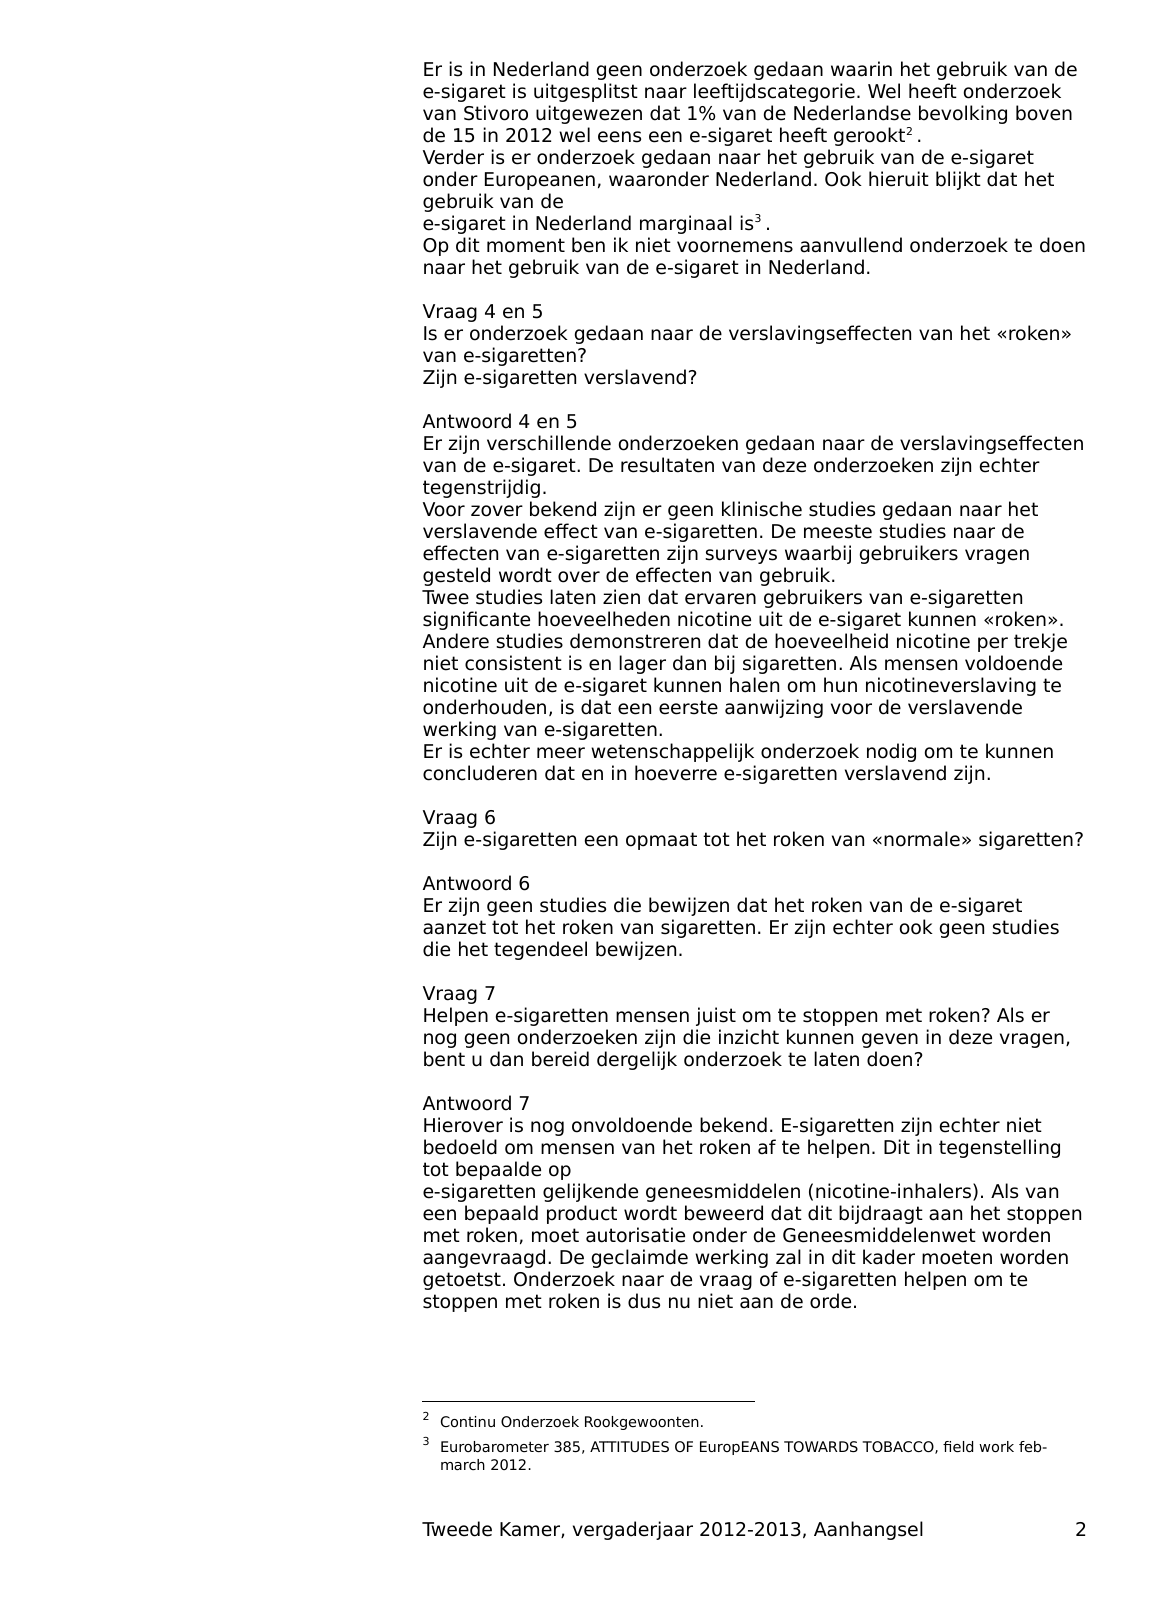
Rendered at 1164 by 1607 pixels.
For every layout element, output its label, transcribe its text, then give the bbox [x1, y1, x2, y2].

text Vraag 6 [422, 807, 1087, 829]
text Op dit moment ben ik niet voornemens aanvullend onderzoek te doen naar het gebruik van de e-sigaret in Nederland. [422, 235, 1087, 279]
text Helpen e-sigaretten mensen juist om te stoppen met roken? Als er nog geen onderzoeken zijn die inzicht kunnen geven in deze vragen, bent u dan bereid dergelijk onderzoek te laten doen? [422, 1005, 1087, 1071]
text Zijn e-sigaretten een opmaat tot het roken van «normale» sigaretten? [422, 829, 1087, 851]
text Antwoord 6 [422, 873, 1087, 895]
text e-sigaretten gelijkende geneesmiddelen (nicotine-inhalers). Als van een bepaald product wordt beweerd dat dit bijdraagt aan het stoppen met roken, moet autorisatie onder de Geneesmiddelenwet worden aangevraagd. De geclaimde werking zal in dit kader moeten worden getoetst. Onderzoek naar de vraag of e-sigaretten helpen om te stoppen met roken is dus nu niet aan de orde. [422, 1181, 1087, 1313]
text Er is echter meer wetenschappelijk onderzoek nodig om te kunnen concluderen dat en in hoeverre e-sigaretten verslavend zijn. [422, 741, 1087, 785]
text e-sigaret in Nederland marginaal is. [422, 213, 1087, 235]
text Er is in Nederland geen onderzoek gedaan waarin het gebruik van de e-sigaret is uitgesplitst naar leeftijdscategorie. Wel heeft onderzoek van Stivoro uitgewezen dat 1% van de Nederlandse bevolking boven de 15 in 2012 wel eens een e-sigaret heeft gerookt. [422, 59, 1087, 147]
text Hierover is nog onvoldoende bekend. E-sigaretten zijn echter niet bedoeld om mensen van het roken af te helpen. Dit in tegenstelling tot bepaalde op [422, 1115, 1087, 1181]
text Antwoord 7 [422, 1093, 1087, 1115]
text Voor zover bekend zijn er geen klinische studies gedaan naar het verslavende effect van e-sigaretten. De meeste studies naar de effecten van e-sigaretten zijn surveys waarbij gebruikers vragen gesteld wordt over de effecten van gebruik. [422, 499, 1087, 587]
text Antwoord 4 en 5 [422, 411, 1087, 433]
text Er zijn geen studies die bewijzen dat het roken van de e-sigaret aanzet tot het roken van sigaretten. Er zijn echter ook geen studies die het tegendeel bewijzen. [422, 895, 1087, 961]
text Is er onderzoek gedaan naar de verslavingseffecten van het «roken» van e-sigaretten? [422, 323, 1087, 367]
text Twee studies laten zien dat ervaren gebruikers van e-sigaretten significante hoeveelheden nicotine uit de e-sigaret kunnen «roken». Andere studies demonstreren dat de hoeveelheid nicotine per trekje niet consistent is en lager dan bij sigaretten. Als mensen voldoende nicotine uit de e-sigaret kunnen halen om hun nicotineverslaving te onderhouden, is dat een eerste aanwijzing voor de verslavende werking van e-sigaretten. [422, 587, 1087, 741]
text Zijn e-sigaretten verslavend? [422, 367, 1087, 389]
text Vraag 4 en 5 [422, 301, 1087, 323]
text Continu Onderzoek Rookgewoonten. [422, 1410, 1087, 1432]
text Vraag 7 [422, 983, 1087, 1005]
text Verder is er onderzoek gedaan naar het gebruik van de e-sigaret onder Europeanen, waaronder Nederland. Ook hieruit blijkt dat het gebruik van de [422, 147, 1087, 213]
text Er zijn verschillende onderzoeken gedaan naar de verslavingseffecten van de e-sigaret. De resultaten van deze onderzoeken zijn echter tegenstrijdig. [422, 433, 1087, 499]
text Eurobarometer 385, ATTITUDES OF EuropEANS TOWARDS TOBACCO, field work feb-march 2012. [422, 1435, 1087, 1474]
